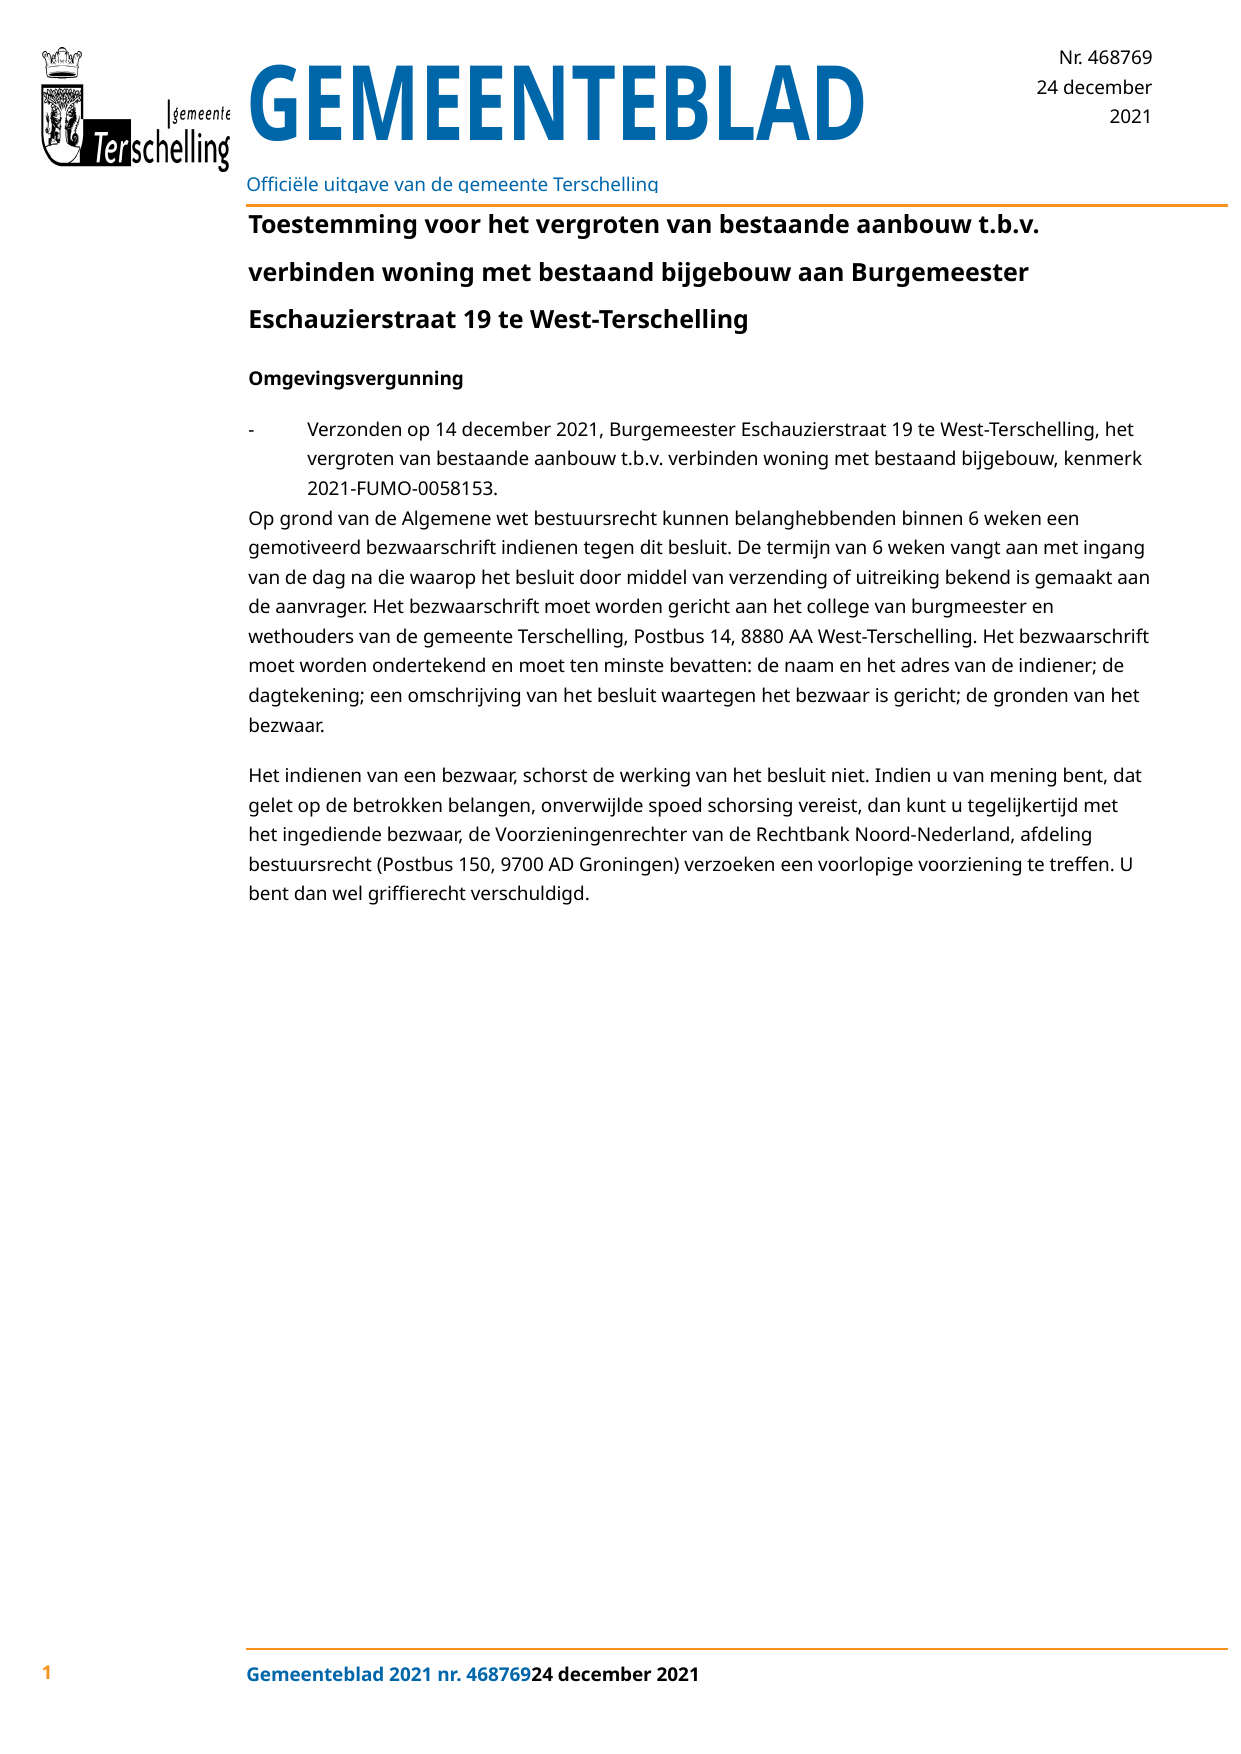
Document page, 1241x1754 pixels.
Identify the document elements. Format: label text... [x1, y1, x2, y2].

picture [41, 47, 231, 172]
text Toestemming voor het vergroten van bestaande aanbouw t.b.v. verbinden woning met bestaand bijgebouw aan Burgemeester Eschauzierstraat 19 te West-Terschelling [248, 207, 1152, 336]
text Het indienen van een bezwaar, schorst de werking van het besluit niet. Indien u van mening bent, dat gelet op de betrokken belangen, onverwijlde spoed schorsing vereist, dan kunt u tegelijkertijd met het ingediende bezwaar, de Voorzieningenrechter van de Rechtbank Noord-Nederland, afdeling bestuursrecht (Postbus 150, 9700 AD Groningen) verzoeken een voorlopige voorziening te treffen. U bent dan wel griffierecht verschuldigd. [248, 762, 1152, 906]
text Op grond van de Algemene wet bestuursrecht kunnen belanghebbenden binnen 6 weken een gemotiveerd bezwaarschrift indienen tegen dit besluit. De termijn van 6 weken vangt aan met ingang van de dag na die waarop het besluit door middel van verzending of uitreiking bekend is gemaakt aan de aanvrager. Het bezwaarschrift moet worden gericht aan het college van burgmeester en wethouders van de gemeente Terschelling, Postbus 14, 8880 AA West-Terschelling. Het bezwaarschrift moet worden ondertekend en moet ten minste bevatten: de naam en het adres van de indiener; de dagtekening; een omschrijving van het besluit waartegen het bezwaar is gericht; de gronden van het bezwaar. [248, 505, 1152, 737]
list Verzonden op 14 december 2021, Burgemeester Eschauzierstraat 19 te West-Terschelling, het vergroten van bestaande aanbouw t.b.v. verbinden woning met bestaand bijgebouw, kenmerk 2021-FUMO-0058153. [248, 416, 1152, 501]
text Omgevingsvergunning [248, 366, 1152, 391]
